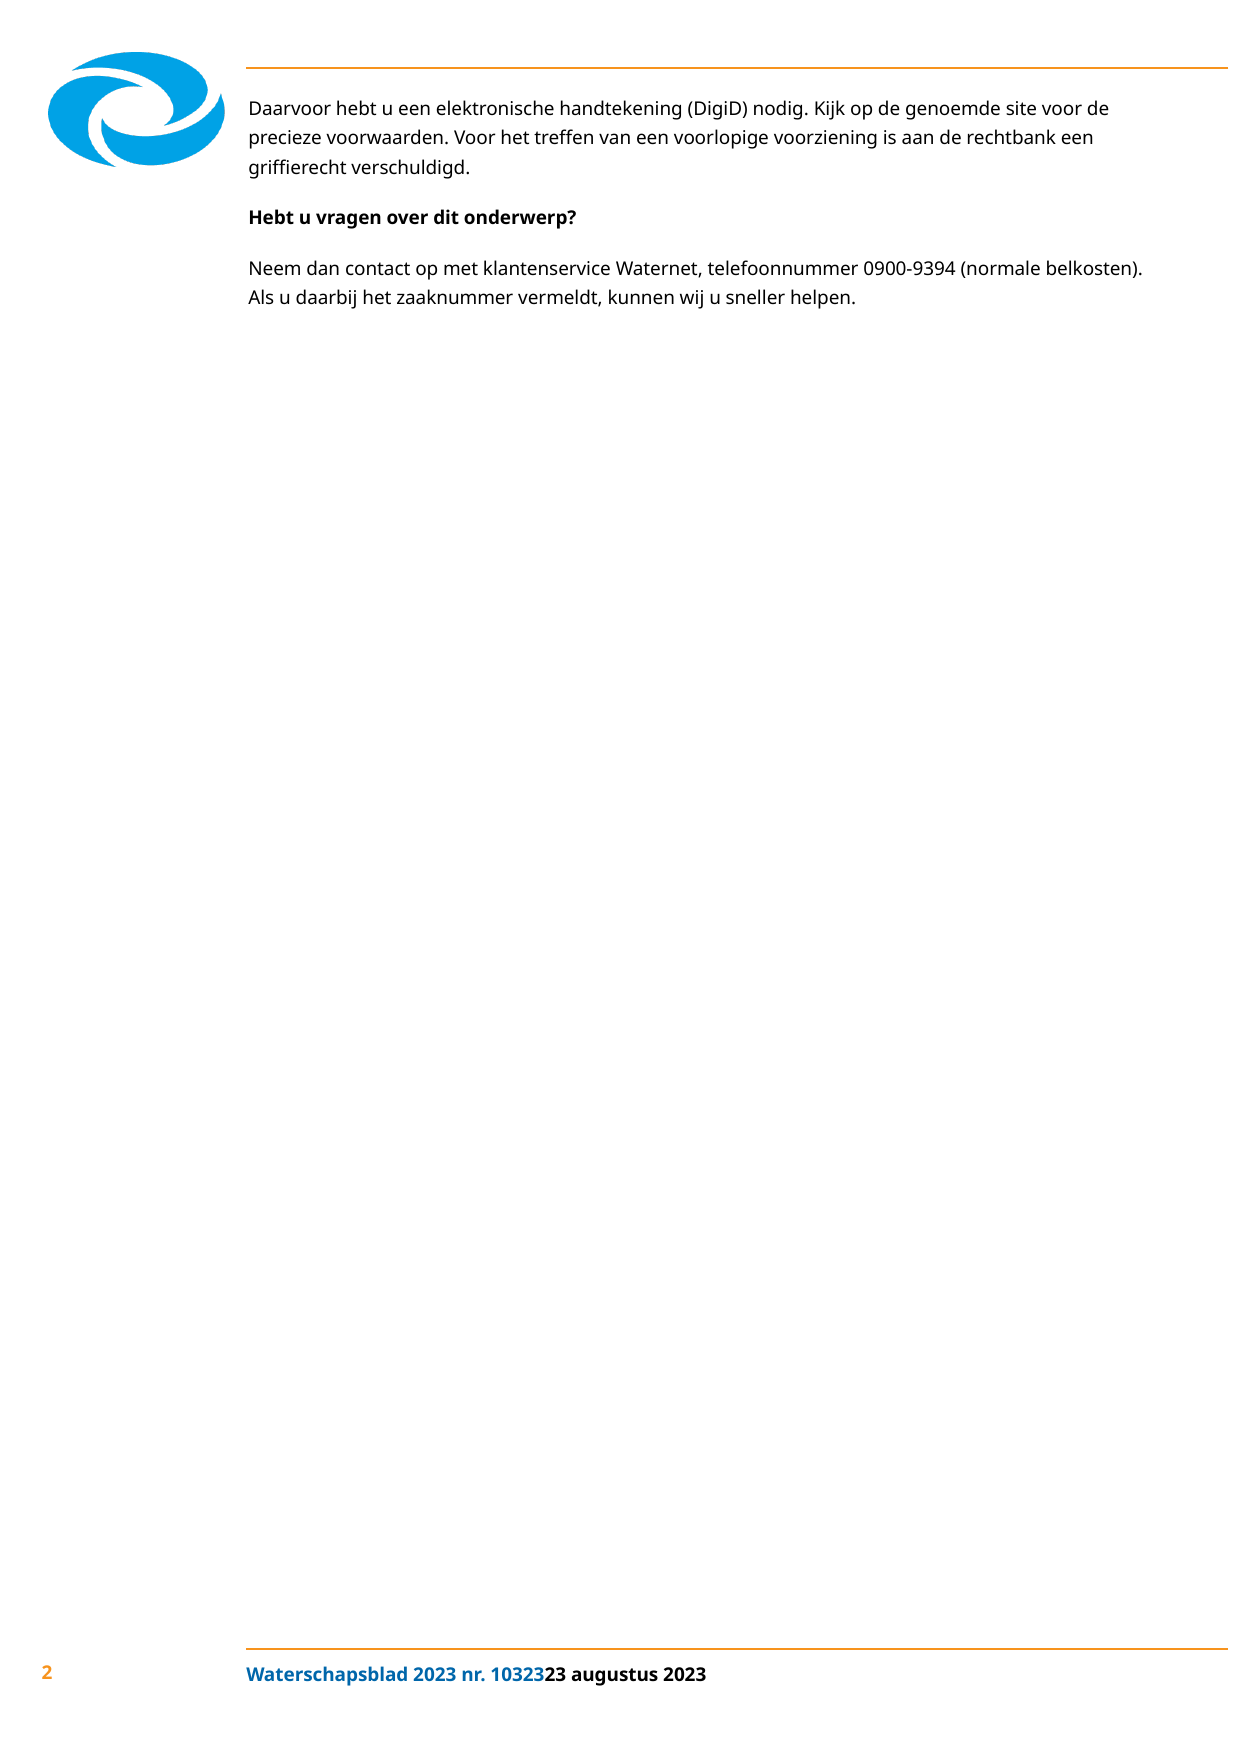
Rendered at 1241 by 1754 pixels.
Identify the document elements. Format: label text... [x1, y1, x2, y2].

picture [41, 47, 231, 172]
text Daarvoor hebt u een elektronische handtekening (DigiD) nodig. Kijk op de genoemde site voor de precieze voorwaarden. Voor het treffen van een voorlopige voorziening is aan de rechtbank een griffierecht verschuldigd. [248, 95, 1152, 180]
text Hebt u vragen over dit onderwerp? [248, 204, 1152, 230]
text Neem dan contact op met klantenservice Waternet, telefoonnummer 0900-9394 (normale belkosten). Als u daarbij het zaaknummer vermeldt, kunnen wij u sneller helpen. [248, 255, 1152, 310]
